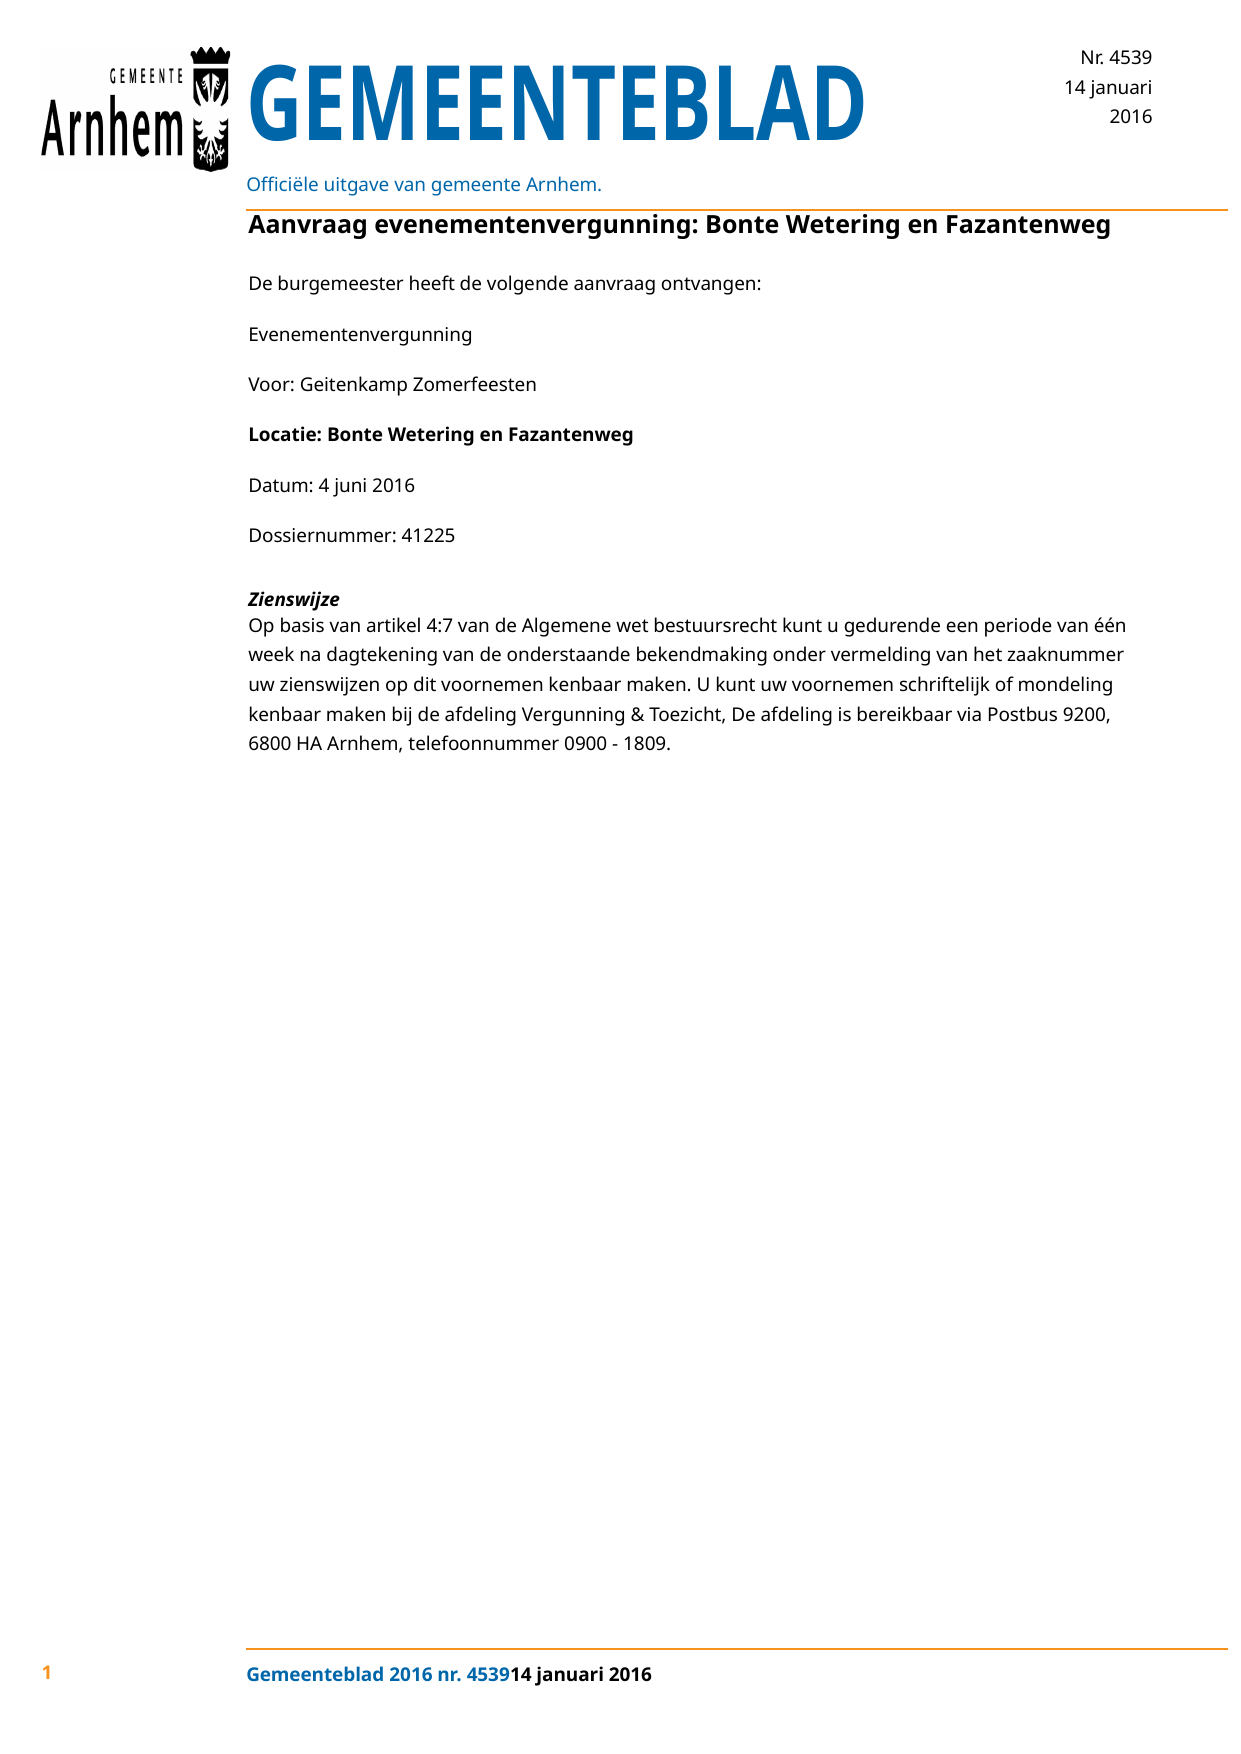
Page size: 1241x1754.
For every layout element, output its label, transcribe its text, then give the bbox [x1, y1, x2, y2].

text Zienswijze [248, 586, 1152, 612]
text Voor: Geitenkamp Zomerfeesten [248, 371, 1152, 397]
picture [41, 47, 231, 172]
text Dossiernummer: 41225 [248, 522, 1152, 548]
text De burgemeester heeft de volgende aanvraag ontvangen: [248, 270, 1152, 296]
text Aanvraag evenementenvergunning: Bonte Wetering en Fazantenweg [248, 211, 1152, 241]
text Evenementenvergunning [248, 321, 1152, 346]
text Op basis van artikel 4:7 van de Algemene wet bestuursrecht kunt u gedurende een periode van één week na dagtekening van de onderstaande bekendmaking onder vermelding van het zaaknummer uw zienswijzen op dit voornemen kenbaar maken. U kunt uw voornemen schriftelijk of mondeling kenbaar maken bij de afdeling Vergunning & Toezicht, De afdeling is bereikbaar via Postbus 9200, 6800 HA Arnhem, telefoonnummer 0900 - 1809. [248, 612, 1152, 756]
text Datum: 4 juni 2016 [248, 472, 1152, 498]
text Locatie: Bonte Wetering en Fazantenweg [248, 422, 1152, 447]
